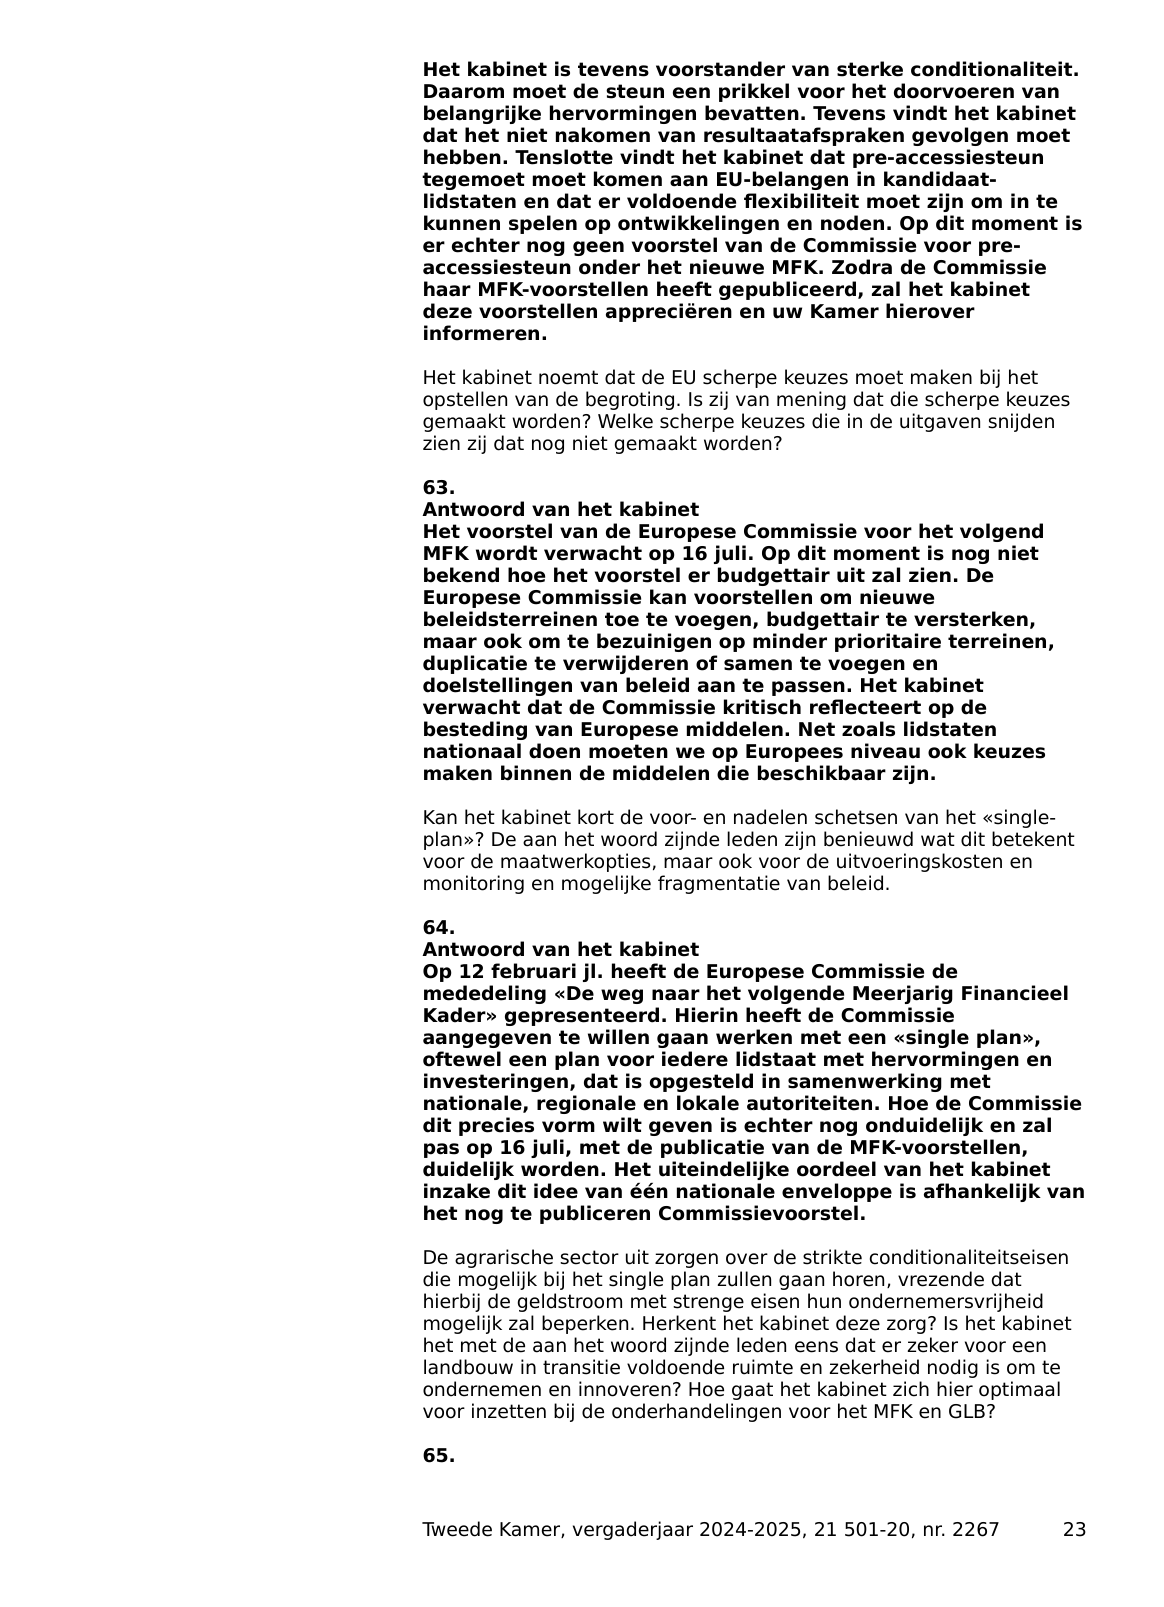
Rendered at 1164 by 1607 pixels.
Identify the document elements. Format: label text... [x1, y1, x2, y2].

text 65. [422, 1445, 1087, 1467]
text Antwoord van het kabinet [422, 939, 1087, 961]
text Het voorstel van de Europese Commissie voor het volgend MFK wordt verwacht op 16 juli. Op dit moment is nog niet bekend hoe het voorstel er budgettair uit zal zien. De Europese Commissie kan voorstellen om nieuwe beleidsterreinen toe te voegen, budgettair te versterken, maar ook om te bezuinigen op minder prioritaire terreinen, duplicatie te verwijderen of samen te voegen en doelstellingen van beleid aan te passen. Het kabinet verwacht dat de Commissie kritisch reflecteert op de besteding van Europese middelen. Net zoals lidstaten nationaal doen moeten we op Europees niveau ook keuzes maken binnen de middelen die beschikbaar zijn. [422, 521, 1087, 785]
text Kan het kabinet kort de voor- en nadelen schetsen van het «single-plan»? De aan het woord zijnde leden zijn benieuwd wat dit betekent voor de maatwerkopties, maar ook voor de uitvoeringskosten en monitoring en mogelijke fragmentatie van beleid. [422, 807, 1087, 895]
text Het kabinet noemt dat de EU scherpe keuzes moet maken bij het opstellen van de begroting. Is zij van mening dat die scherpe keuzes gemaakt worden? Welke scherpe keuzes die in de uitgaven snijden zien zij dat nog niet gemaakt worden? [422, 367, 1087, 455]
text Op 12 februari jl. heeft de Europese Commissie de mededeling «De weg naar het volgende Meerjarig Financieel Kader» gepresenteerd. Hierin heeft de Commissie aangegeven te willen gaan werken met een «single plan», oftewel een plan voor iedere lidstaat met hervormingen en investeringen, dat is opgesteld in samenwerking met nationale, regionale en lokale autoriteiten. Hoe de Commissie dit precies vorm wilt geven is echter nog onduidelijk en zal pas op 16 juli, met de publicatie van de MFK-voorstellen, duidelijk worden. Het uiteindelijke oordeel van het kabinet inzake dit idee van één nationale enveloppe is afhankelijk van het nog te publiceren Commissievoorstel. [422, 961, 1087, 1225]
text Antwoord van het kabinet [422, 499, 1087, 521]
text 64. [422, 917, 1087, 939]
text Het kabinet is tevens voorstander van sterke conditionaliteit. Daarom moet de steun een prikkel voor het doorvoeren van belangrijke hervormingen bevatten. Tevens vindt het kabinet dat het niet nakomen van resultaatafspraken gevolgen moet hebben. Tenslotte vindt het kabinet dat pre-accessiesteun tegemoet moet komen aan EU-belangen in kandidaat-lidstaten en dat er voldoende flexibiliteit moet zijn om in te kunnen spelen op ontwikkelingen en noden. Op dit moment is er echter nog geen voorstel van de Commissie voor pre-accessiesteun onder het nieuwe MFK. Zodra de Commissie haar MFK-voorstellen heeft gepubliceerd, zal het kabinet deze voorstellen appreciëren en uw Kamer hierover informeren. [422, 59, 1087, 345]
text De agrarische sector uit zorgen over de strikte conditionaliteitseisen die mogelijk bij het single plan zullen gaan horen, vrezende dat hierbij de geldstroom met strenge eisen hun ondernemersvrijheid mogelijk zal beperken. Herkent het kabinet deze zorg? Is het kabinet het met de aan het woord zijnde leden eens dat er zeker voor een landbouw in transitie voldoende ruimte en zekerheid nodig is om te ondernemen en innoveren? Hoe gaat het kabinet zich hier optimaal voor inzetten bij de onderhandelingen voor het MFK en GLB? [422, 1247, 1087, 1423]
text 63. [422, 477, 1087, 499]
